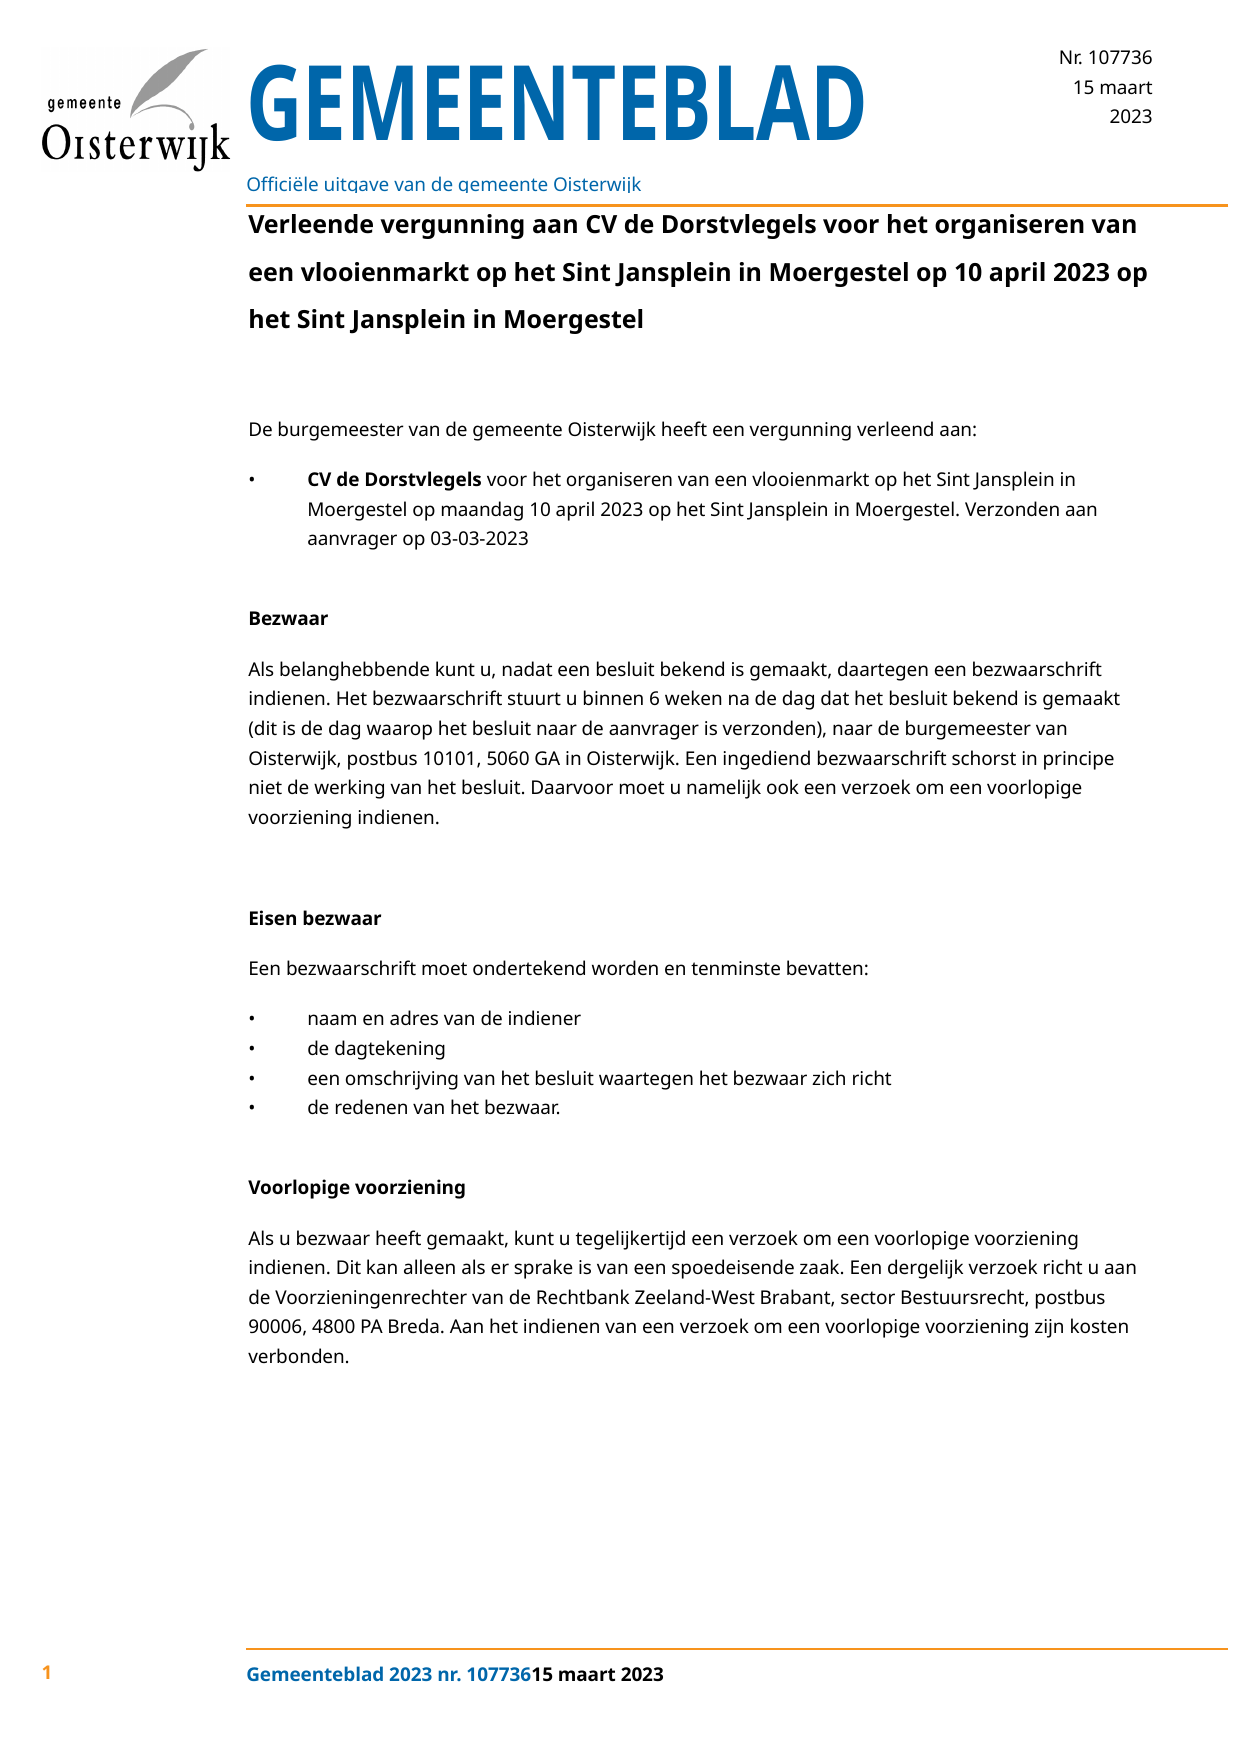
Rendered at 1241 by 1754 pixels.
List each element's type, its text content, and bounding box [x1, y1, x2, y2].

text Verleende vergunning aan CV de Dorstvlegels voor het organiseren van een vlooienmarkt op het Sint Jansplein in Moergestel op 10 april 2023 op het Sint Jansplein in Moergestel [248, 207, 1152, 336]
text Voorlopige voorziening [248, 1174, 1152, 1200]
text Bezwaar [248, 606, 1152, 631]
list de redenen van het bezwaar. [248, 1094, 1152, 1120]
text De burgemeester van de gemeente Oisterwijk heeft een vergunning verleend aan: [248, 416, 1152, 442]
picture [41, 47, 231, 172]
text Een bezwaarschrift moet ondertekend worden en tenminste bevatten: [248, 955, 1152, 981]
list een omschrijving van het besluit waartegen het bezwaar zich richt [248, 1065, 1152, 1090]
list CV de Dorstvlegels voor het organiseren van een vlooienmarkt op het Sint Jansplein in Moergestel op maandag 10 april 2023 op het Sint Jansplein in Moergestel. Verzonden aan aanvrager op 03-03-2023 [248, 466, 1152, 551]
list de dagtekening [248, 1035, 1152, 1061]
list naam en adres van de indiener [248, 1006, 1152, 1031]
text Als belanghebbende kunt u, nadat een besluit bekend is gemaakt, daartegen een bezwaarschrift indienen. Het bezwaarschrift stuurt u binnen 6 weken na de dag dat het besluit bekend is gemaakt (dit is de dag waarop het besluit naar de aanvrager is verzonden), naar de burgemeester van Oisterwijk, postbus 10101, 5060 GA in Oisterwijk. Een ingediend bezwaarschrift schorst in principe niet de werking van het besluit. Daarvoor moet u namelijk ook een verzoek om een voorlopige voorziening indienen. [248, 656, 1152, 829]
text Eisen bezwaar [248, 905, 1152, 930]
text Als u bezwaar heeft gemaakt, kunt u tegelijkertijd een verzoek om een voorlopige voorziening indienen. Dit kan alleen als er sprake is van een spoedeisende zaak. Een dergelijk verzoek richt u aan de Voorzieningenrechter van de Rechtbank Zeeland-West Brabant, sector Bestuursrecht, postbus 90006, 4800 PA Breda. Aan het indienen van een verzoek om een voorlopige voorziening zijn kosten verbonden. [248, 1225, 1152, 1369]
